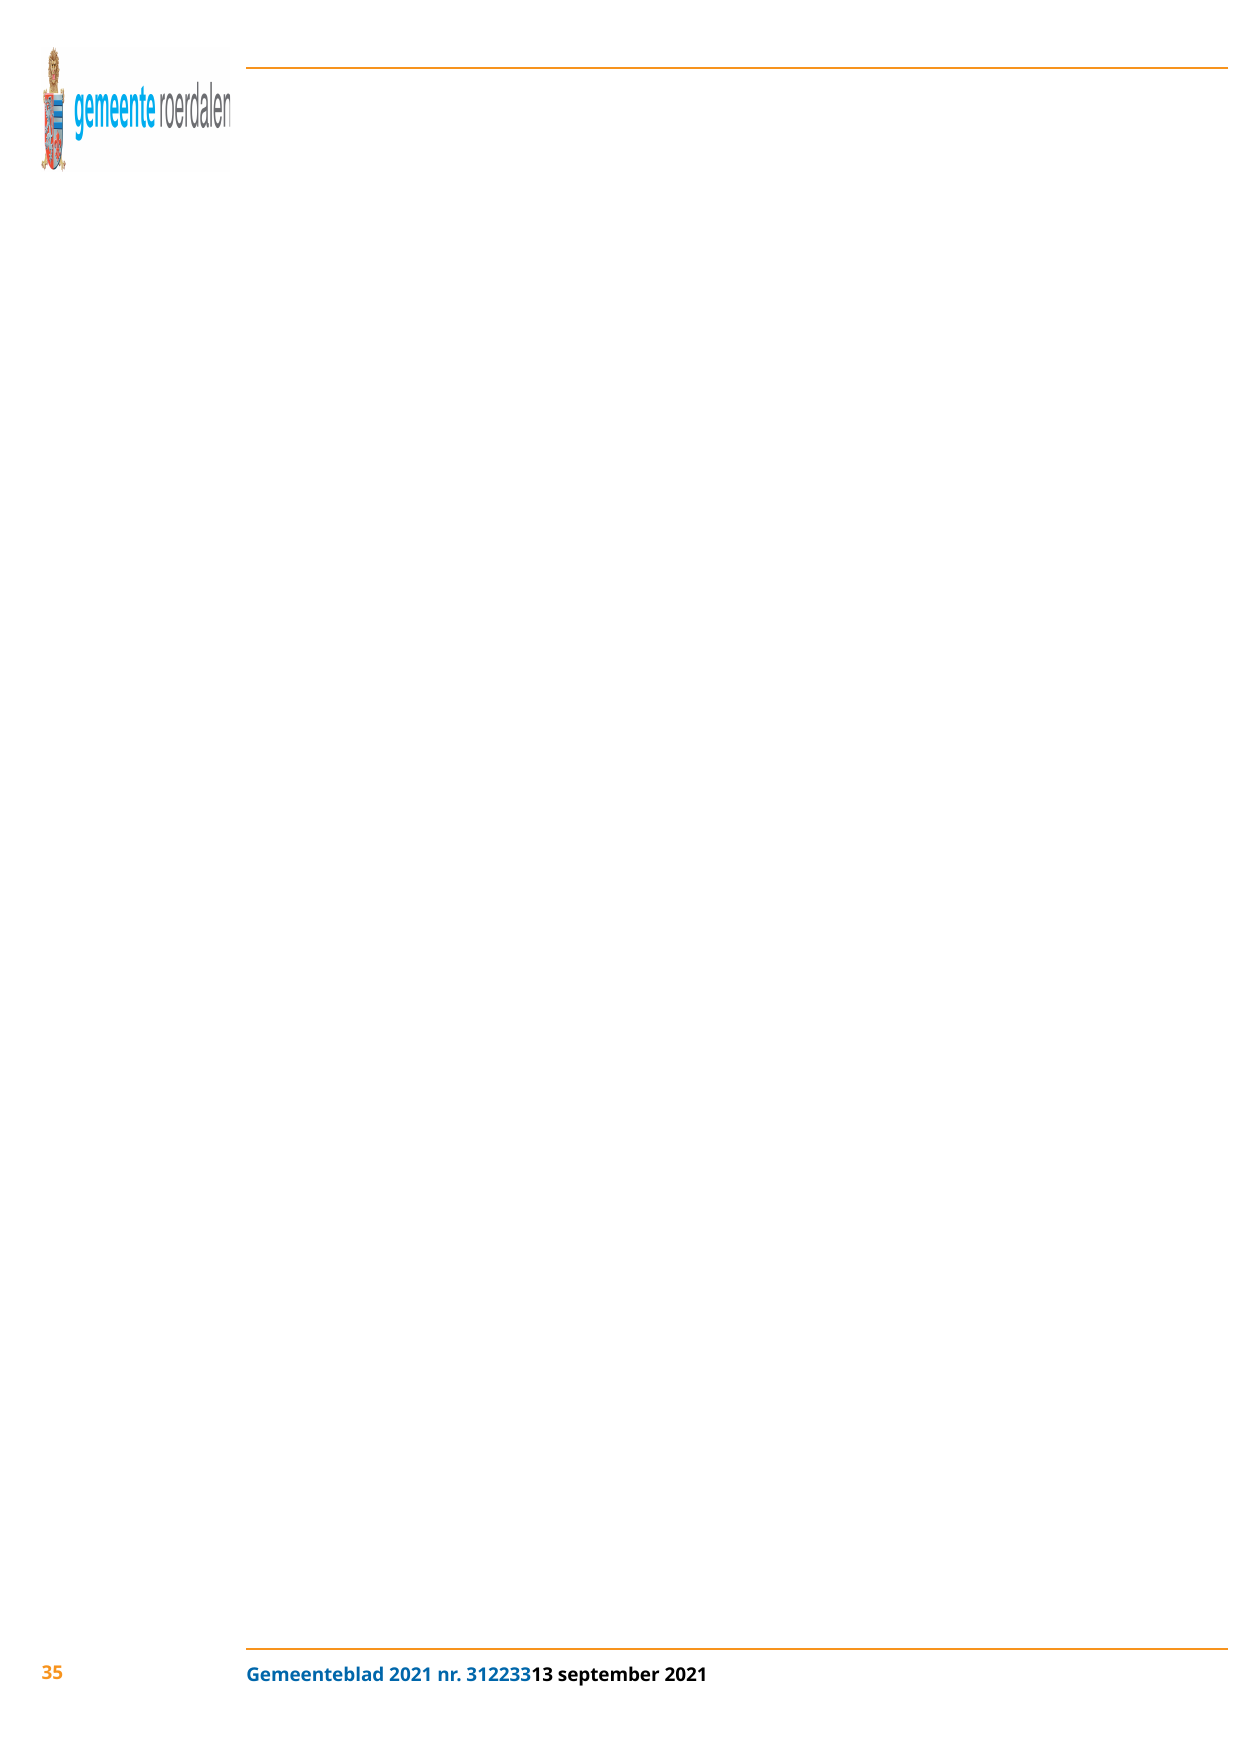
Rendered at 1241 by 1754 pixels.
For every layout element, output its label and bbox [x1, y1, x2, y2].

picture [41, 47, 231, 172]
